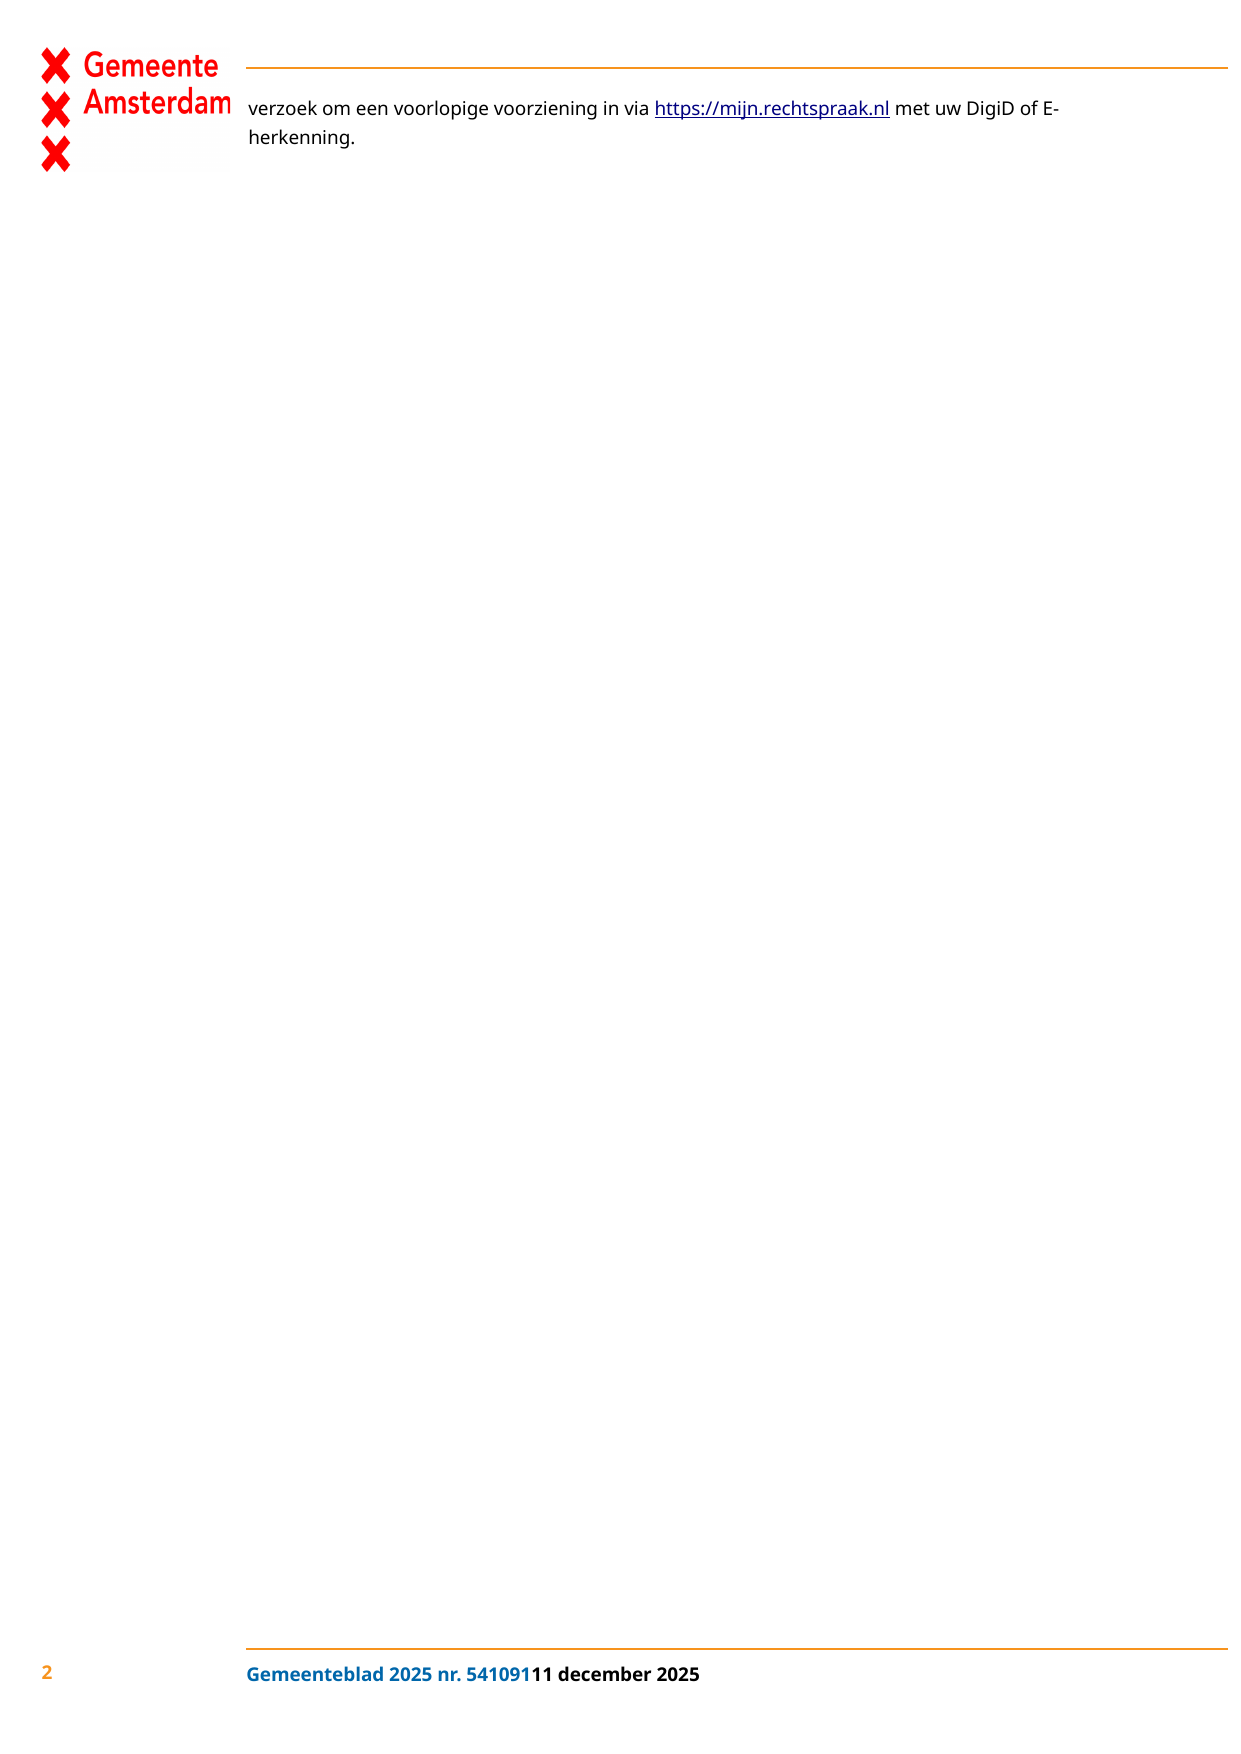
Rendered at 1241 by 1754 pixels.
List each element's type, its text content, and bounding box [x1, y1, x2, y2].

text verzoek om een voorlopige voorziening in via https://mijn.rechtspraak.nl met uw DigiD of E-herkenning. [248, 95, 1152, 150]
picture [41, 47, 231, 172]
